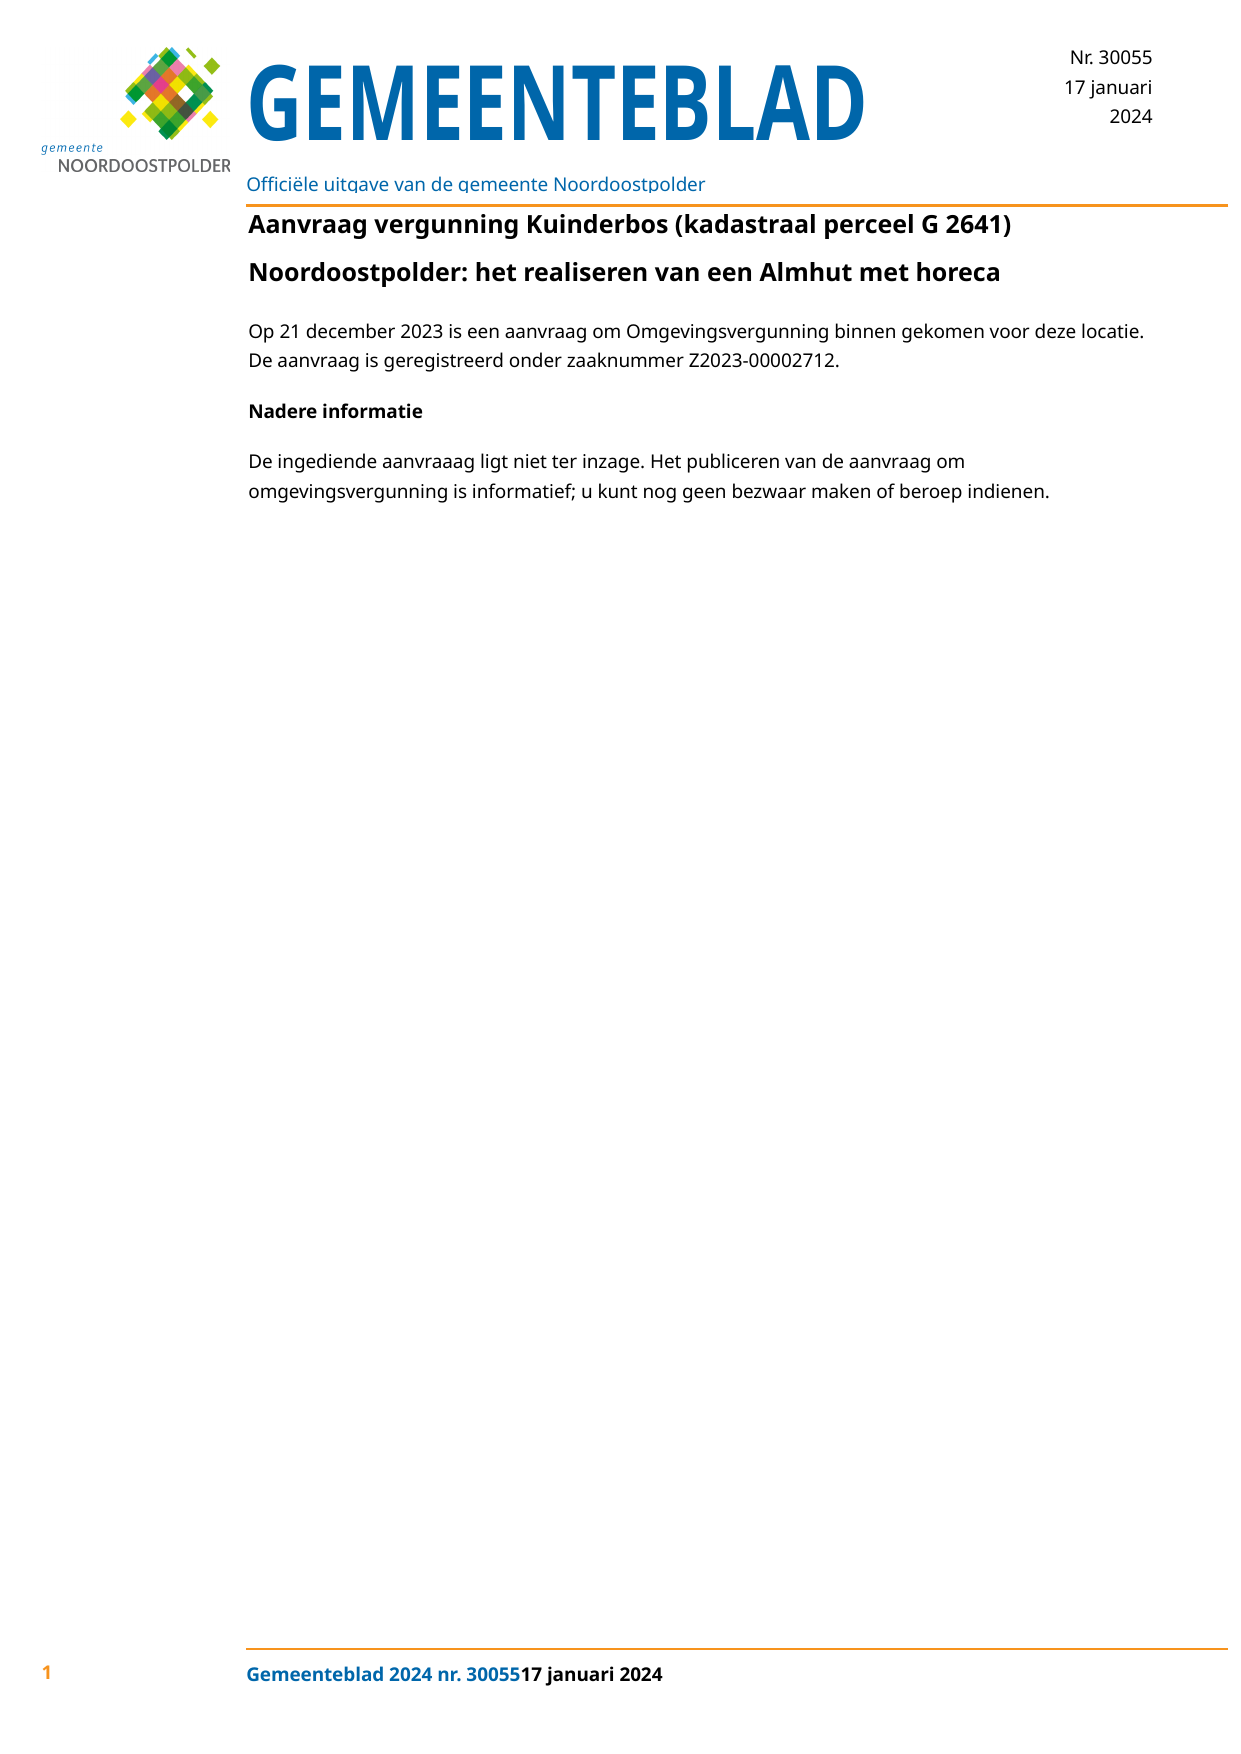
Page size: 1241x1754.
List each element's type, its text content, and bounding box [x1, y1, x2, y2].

text Op 21 december 2023 is een aanvraag om Omgevingsvergunning binnen gekomen voor deze locatie. De aanvraag is geregistreerd onder zaaknummer Z2023-00002712. [248, 318, 1152, 373]
text Aanvraag vergunning Kuinderbos (kadastraal perceel G 2641) Noordoostpolder: het realiseren van een Almhut met horeca [248, 207, 1152, 288]
text De ingediende aanvraaag ligt niet ter inzage. Het publiceren van de aanvraag om omgevingsvergunning is informatief; u kunt nog geen bezwaar maken of beroep indienen. [248, 448, 1152, 504]
text Nadere informatie [248, 398, 1152, 424]
picture [41, 47, 231, 172]
